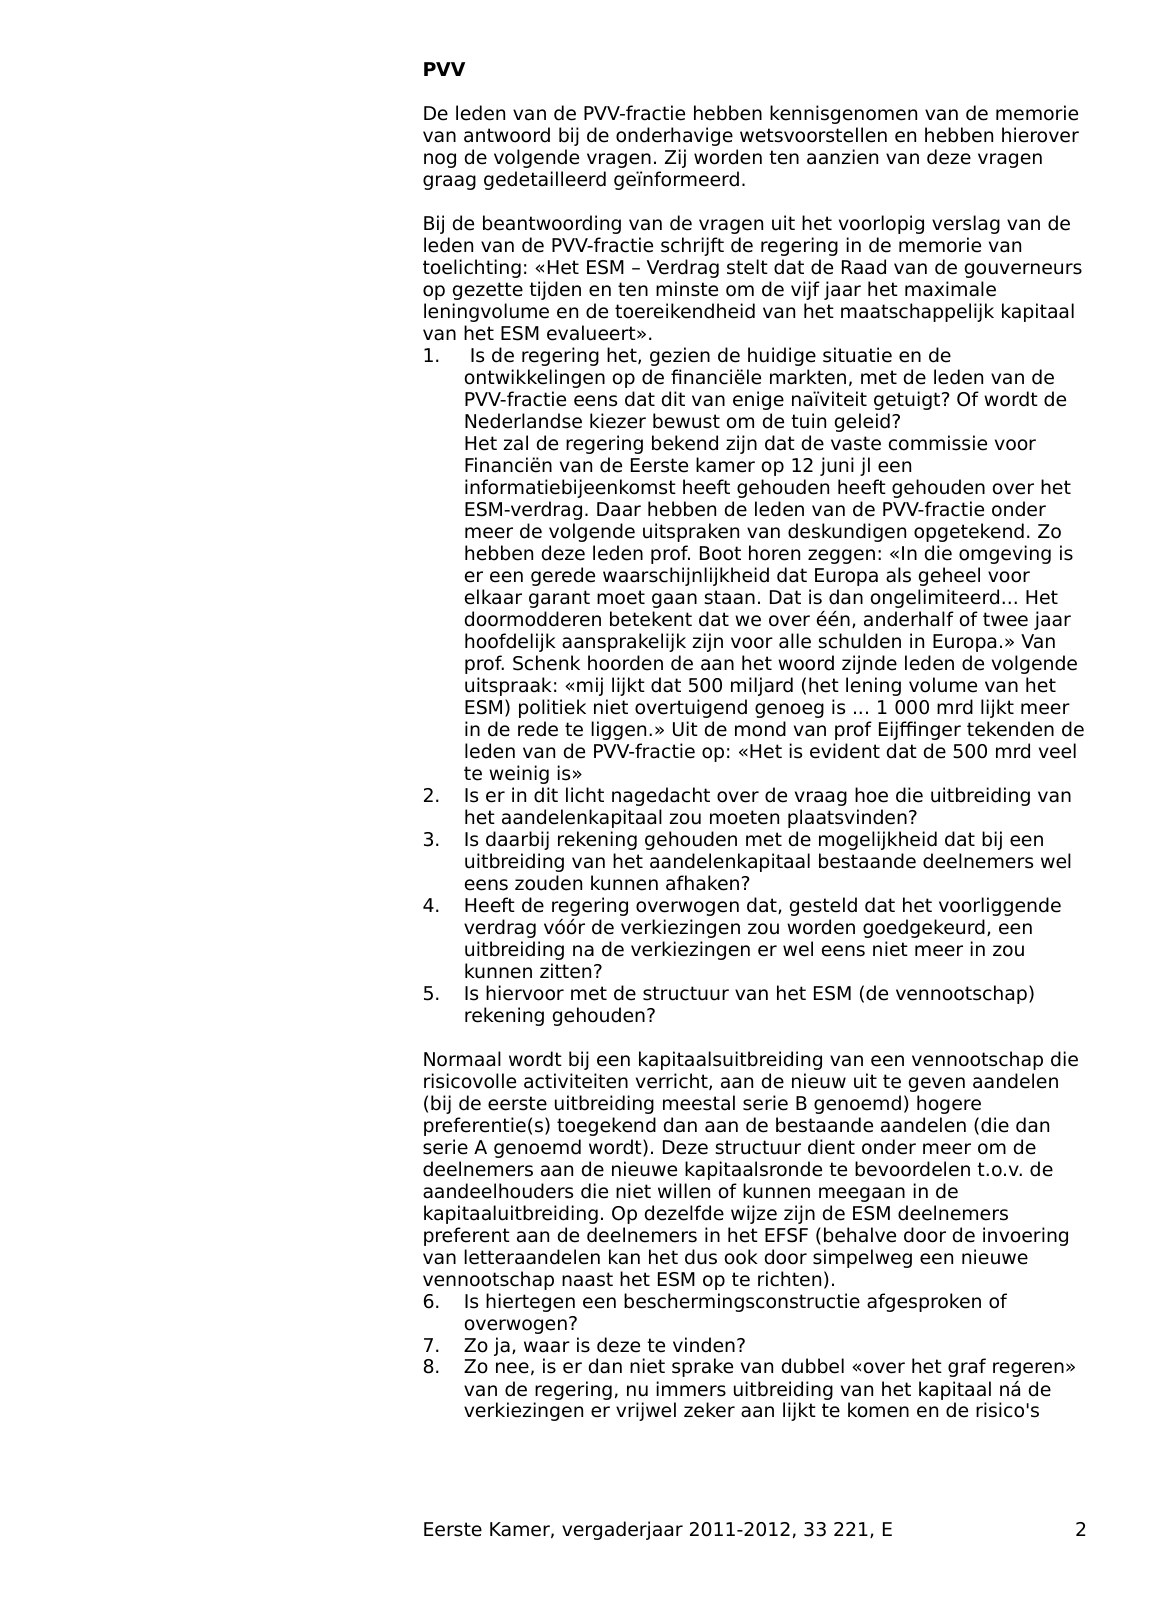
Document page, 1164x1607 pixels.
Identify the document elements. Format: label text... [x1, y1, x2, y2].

text 3. Is daarbij rekening gehouden met de mogelijkheid dat bij een uitbreiding van het aandelenkapitaal bestaande deelnemers wel eens zouden kunnen afhaken? [422, 829, 1087, 895]
text 2. Is er in dit licht nagedacht over de vraag hoe die uitbreiding van het aandelenkapitaal zou moeten plaatsvinden? [422, 785, 1087, 829]
text 7. Zo ja, waar is deze te vinden? [422, 1334, 1087, 1356]
text Normaal wordt bij een kapitaalsuitbreiding van een vennootschap die risicovolle activiteiten verricht, aan de nieuw uit te geven aandelen (bij de eerste uitbreiding meestal serie B genoemd) hogere preferentie(s) toegekend dan aan de bestaande aandelen (die dan serie A genoemd wordt). Deze structuur dient onder meer om de deelnemers aan de nieuwe kapitaalsronde te bevoordelen t.o.v. de aandeelhouders die niet willen of kunnen meegaan in de kapitaaluitbreiding. Op dezelfde wijze zijn de ESM deelnemers preferent aan de deelnemers in het EFSF (behalve door de invoering van letteraandelen kan het dus ook door simpelweg een nieuwe vennootschap naast het ESM op te richten). [422, 1049, 1087, 1291]
text 4. Heeft de regering overwogen dat, gesteld dat het voorliggende verdrag vóór de verkiezingen zou worden goedgekeurd, een uitbreiding na de verkiezingen er wel eens niet meer in zou kunnen zitten? [422, 895, 1087, 983]
text Het zal de regering bekend zijn dat de vaste commissie voor Financiën van de Eerste kamer op 12 juni jl een informatiebijeenkomst heeft gehouden heeft gehouden over het ESM-verdrag. Daar hebben de leden van de PVV-fractie onder meer de volgende uitspraken van deskundigen opgetekend. Zo hebben deze leden prof. Boot horen zeggen: «In die omgeving is er een gerede waarschijnlijkheid dat Europa als geheel voor elkaar garant moet gaan staan. Dat is dan ongelimiteerd... Het doormodderen betekent dat we over één, anderhalf of twee jaar hoofdelijk aansprakelijk zijn voor alle schulden in Europa.» Van prof. Schenk hoorden de aan het woord zijnde leden de volgende uitspraak: «mij lijkt dat 500 miljard (het lening volume van het ESM) politiek niet overtuigend genoeg is ... 1 000 mrd lijkt meer in de rede te liggen.» Uit de mond van prof Eijffinger tekenden de leden van de PVV-fractie op: «Het is evident dat de 500 mrd veel te weinig is» [464, 433, 1087, 785]
text 1. Is de regering het, gezien de huidige situatie en de ontwikkelingen op de financiële markten, met de leden van de PVV-fractie eens dat dit van enige naïviteit getuigt? Of wordt de Nederlandse kiezer bewust om de tuin geleid? [422, 345, 1087, 433]
text Bij de beantwoording van de vragen uit het voorlopig verslag van de leden van de PVV-fractie schrijft de regering in de memorie van toelichting: «Het ESM – Verdrag stelt dat de Raad van de gouverneurs op gezette tijden en ten minste om de vijf jaar het maximale leningvolume en de toereikendheid van het maatschappelijk kapitaal van het ESM evalueert». [422, 213, 1087, 345]
text 6. Is hiertegen een beschermingsconstructie afgesproken of overwogen? [422, 1291, 1087, 1334]
text 5. Is hiervoor met de structuur van het ESM (de vennootschap) rekening gehouden? [422, 983, 1087, 1027]
text De leden van de PVV-fractie hebben kennisgenomen van de memorie van antwoord bij de onderhavige wetsvoorstellen en hebben hierover nog de volgende vragen. Zij worden ten aanzien van deze vragen graag gedetailleerd geïnformeerd. [422, 103, 1087, 191]
subtitle PVV [422, 59, 1087, 81]
text 8. Zo nee, is er dan niet sprake van dubbel «over het graf regeren» van de regering, nu immers uitbreiding van het kapitaal ná de verkiezingen er vrijwel zeker aan lijkt te komen en de risico's [422, 1356, 1087, 1422]
